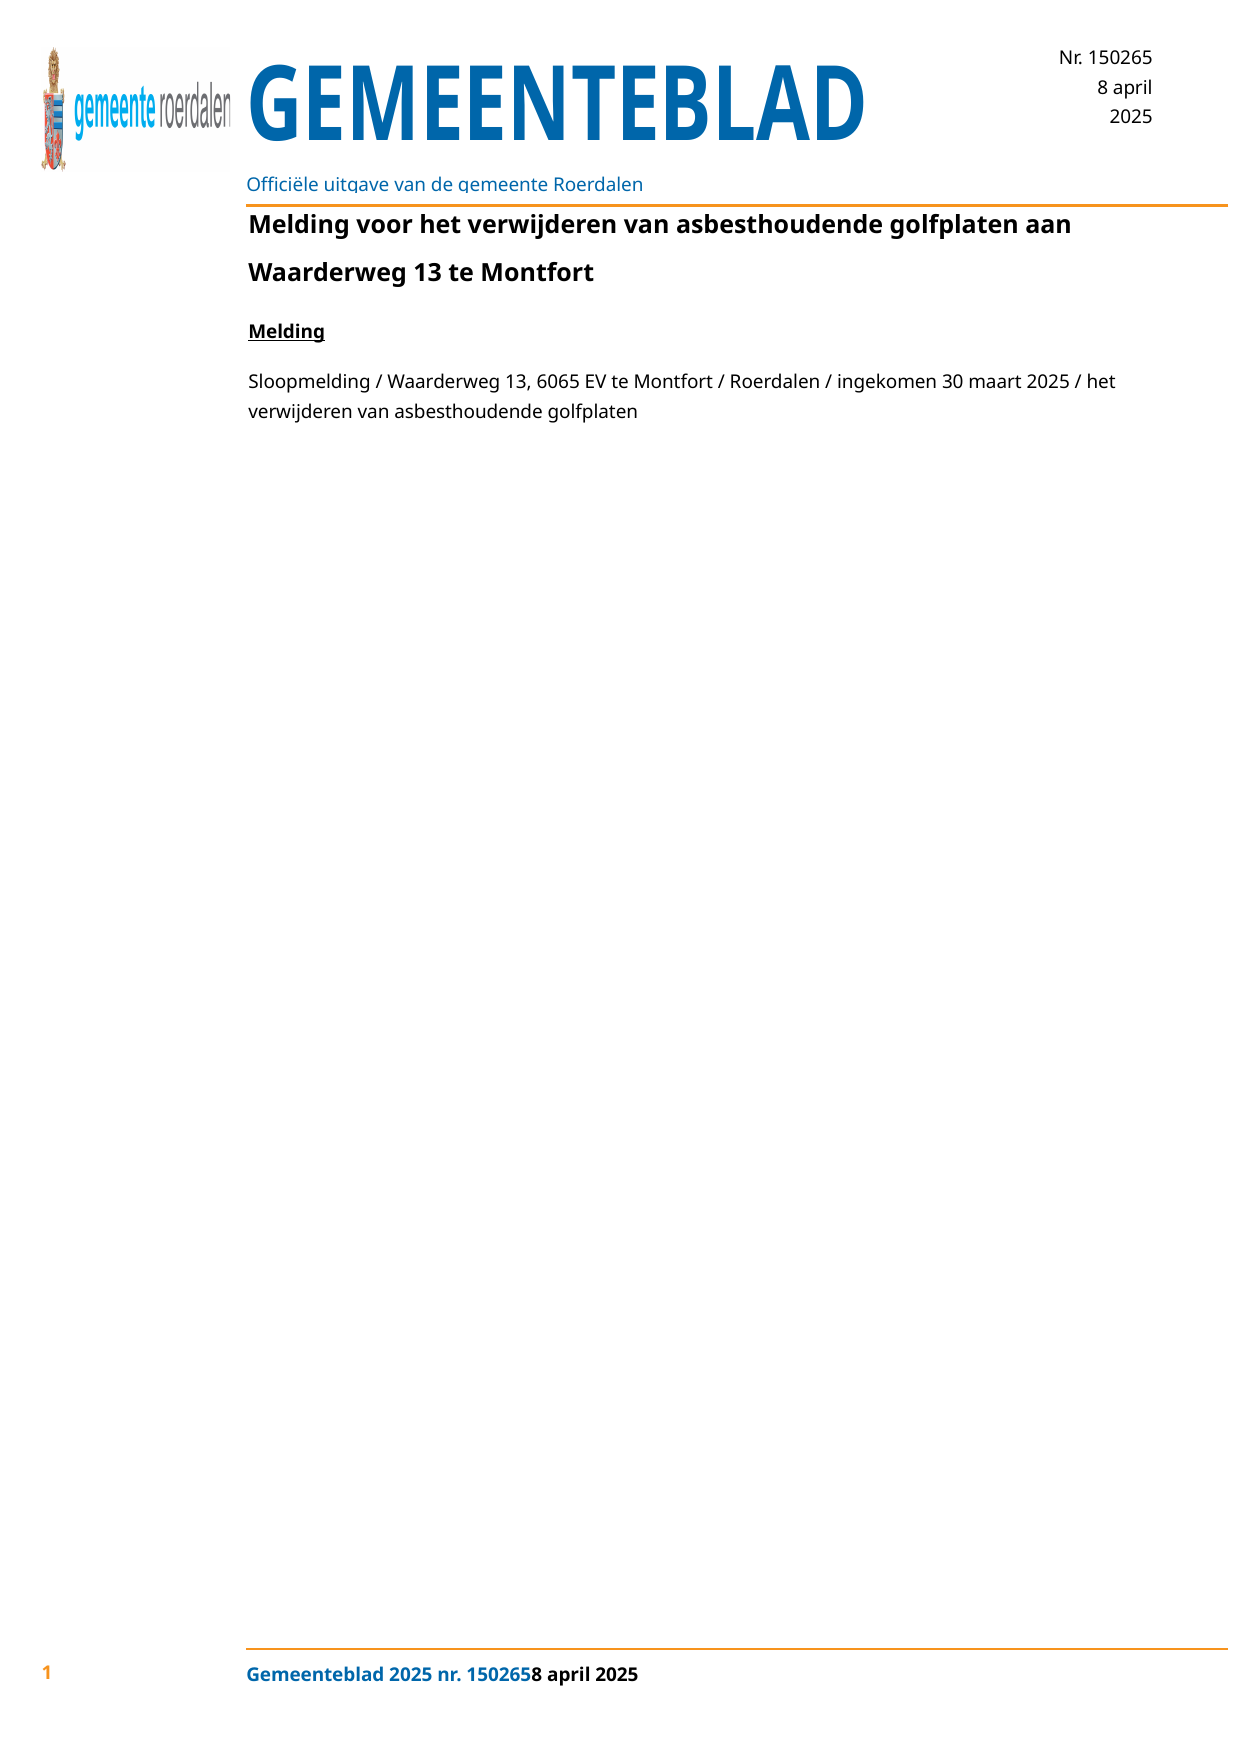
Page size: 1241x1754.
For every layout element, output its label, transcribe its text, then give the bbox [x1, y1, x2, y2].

picture [41, 47, 231, 172]
text Sloopmelding / Waarderweg 13, 6065 EV te Montfort / Roerdalen / ingekomen 30 maart 2025 / het verwijderen van asbesthoudende golfplaten [248, 368, 1152, 424]
text Melding voor het verwijderen van asbesthoudende golfplaten aan Waarderweg 13 te Montfort [248, 207, 1152, 288]
text Melding [248, 318, 1152, 344]
